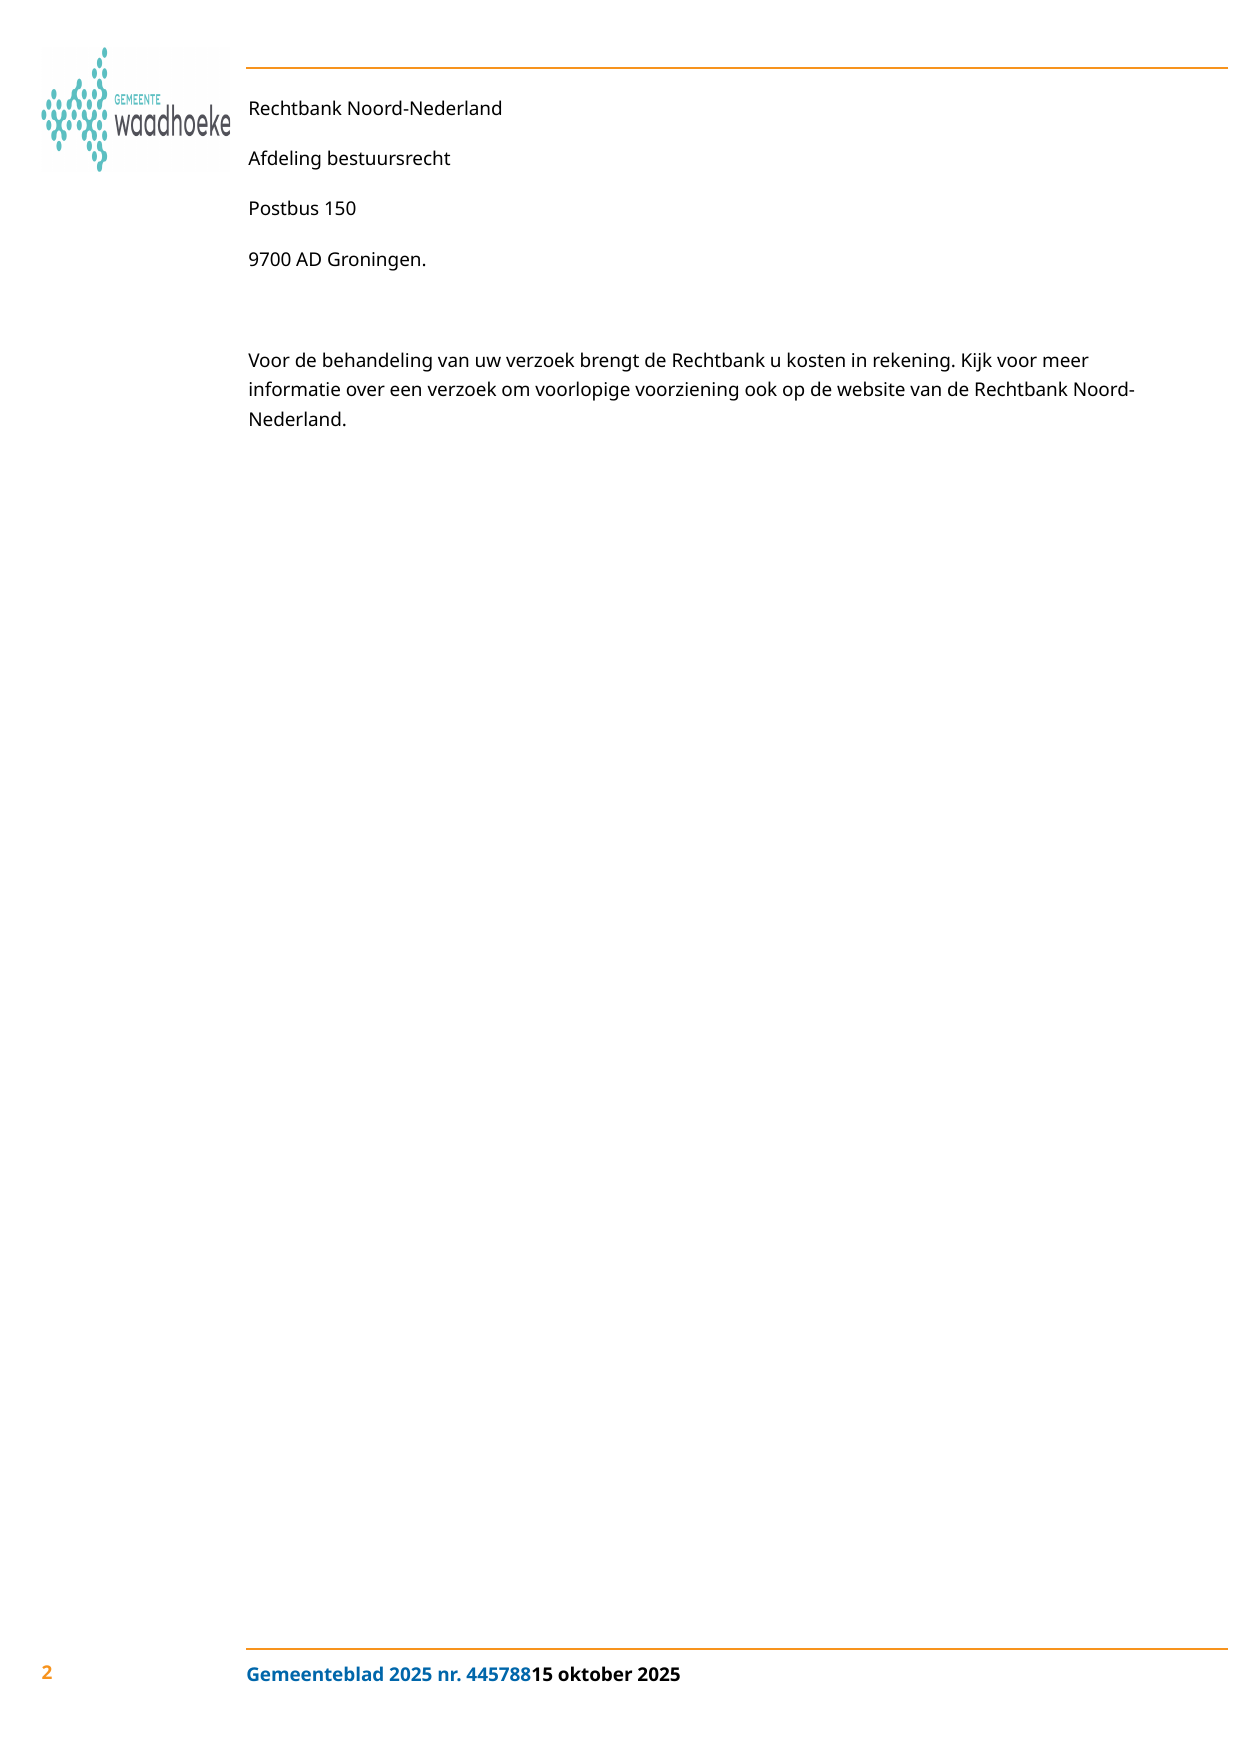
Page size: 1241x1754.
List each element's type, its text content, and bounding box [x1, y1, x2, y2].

text 9700 AD Groningen. [248, 246, 1152, 272]
text Voor de behandeling van uw verzoek brengt de Rechtbank u kosten in rekening. Kijk voor meer informatie over een verzoek om voorlopige voorziening ook op de website van de Rechtbank Noord-Nederland. [248, 347, 1152, 432]
text Postbus 150 [248, 196, 1152, 221]
text Afdeling bestuursrecht [248, 145, 1152, 171]
text Rechtbank Noord-Nederland [248, 95, 1152, 121]
picture [41, 47, 231, 172]
